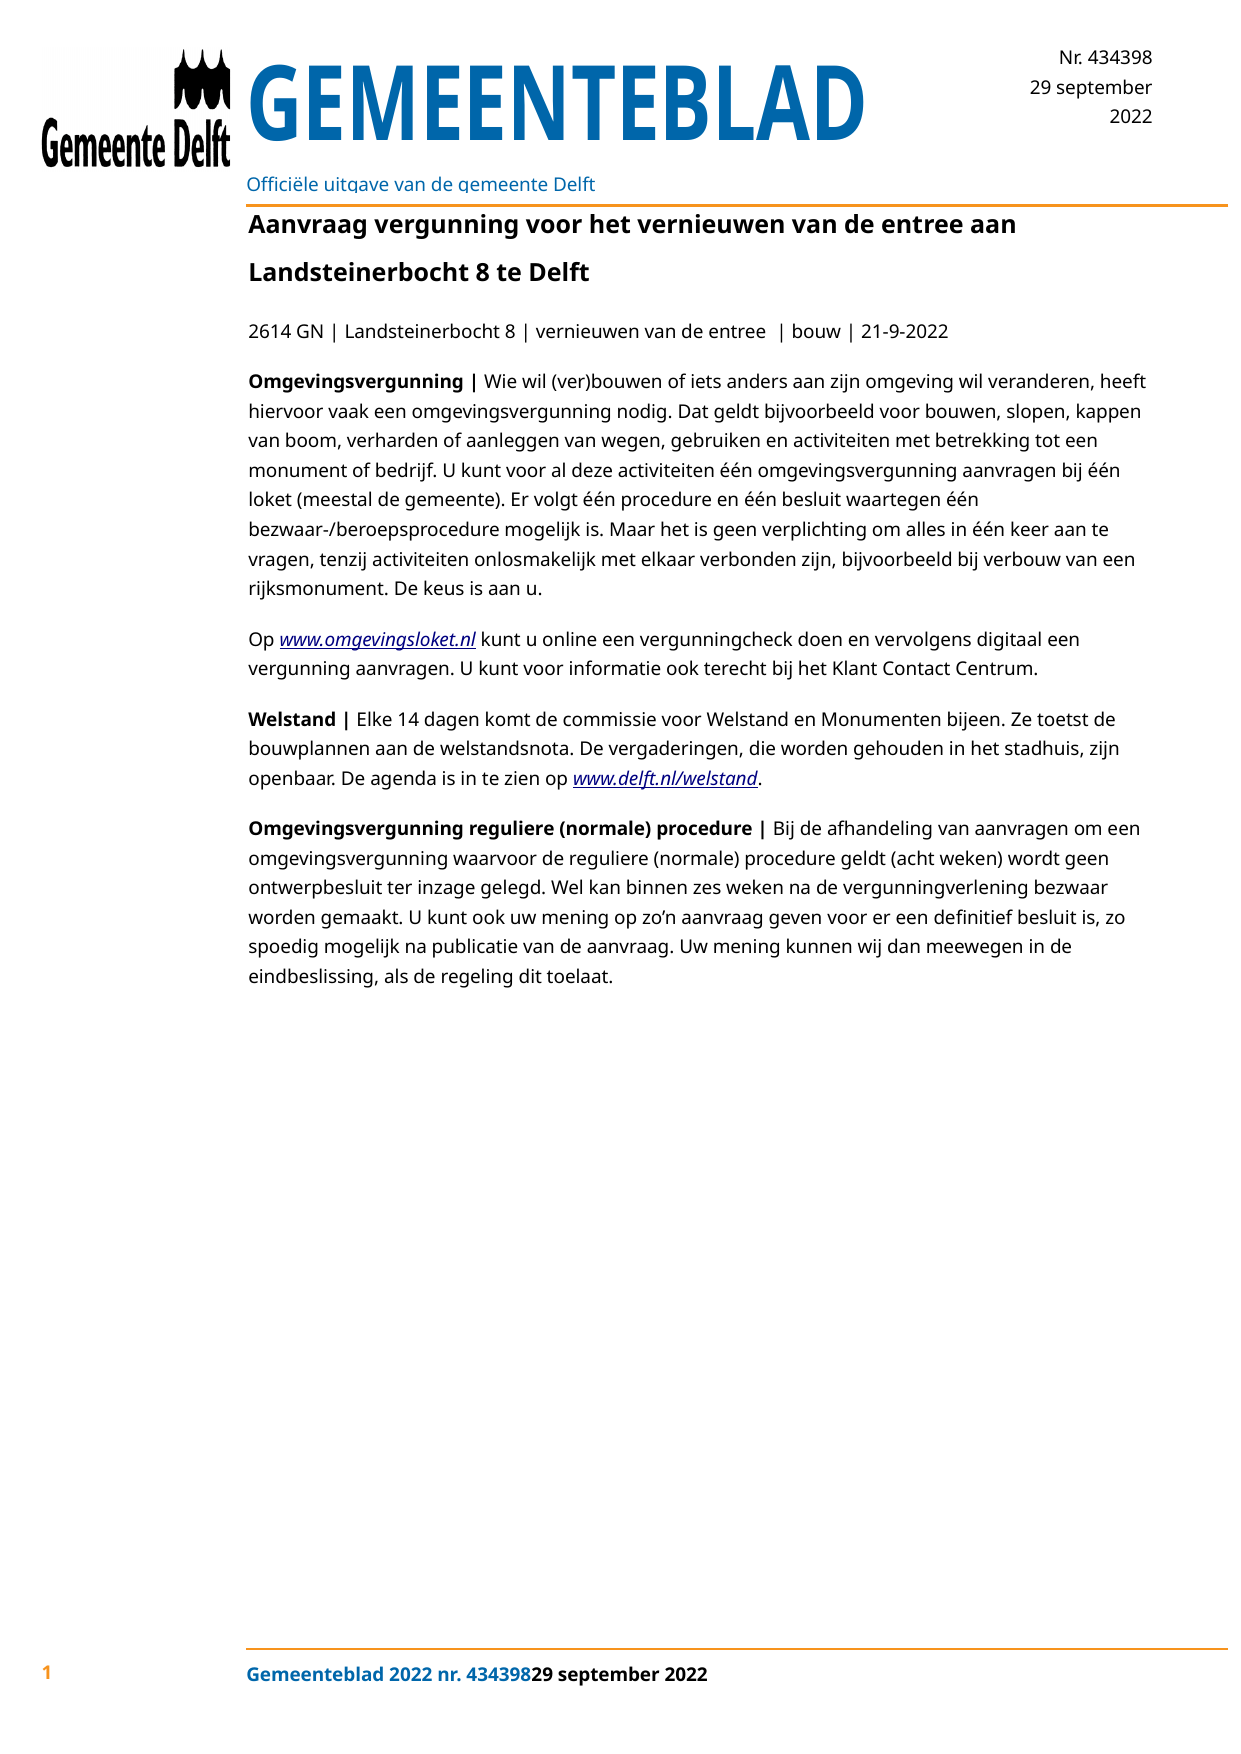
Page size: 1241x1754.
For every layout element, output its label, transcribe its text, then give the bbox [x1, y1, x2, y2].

text Aanvraag vergunning voor het vernieuwen van de entree aan Landsteinerbocht 8 te Delft [248, 207, 1152, 288]
text Omgevingsvergunning | Wie wil (ver)bouwen of iets anders aan zijn omgeving wil veranderen, heeft hiervoor vaak een omgevingsvergunning nodig. Dat geldt bijvoorbeeld voor bouwen, slopen, kappen van boom, verharden of aanleggen van wegen, gebruiken en activiteiten met betrekking tot een monument of bedrijf. U kunt voor al deze activiteiten één omgevingsvergunning aanvragen bij één loket (meestal de gemeente). Er volgt één procedure en één besluit waartegen één bezwaar-/beroepsprocedure mogelijk is. Maar het is geen verplichting om alles in één keer aan te vragen, tenzij activiteiten onlosmakelijk met elkaar verbonden zijn, bijvoorbeeld bij verbouw van een rijksmonument. De keus is aan u. [248, 368, 1152, 601]
text Welstand | Elke 14 dagen komt de commissie voor Welstand en Monumenten bijeen. Ze toetst de bouwplannen aan de welstandsnota. De vergaderingen, die worden gehouden in het stadhuis, zijn openbaar. De agenda is in te zien op www.delft.nl/welstand. [248, 706, 1152, 791]
text Op www.omgevingsloket.nl kunt u online een vergunningcheck doen en vervolgens digitaal een vergunning aanvragen. U kunt voor informatie ook terecht bij het Klant Contact Centrum. [248, 626, 1152, 681]
text 2614 GN | Landsteinerbocht 8 | vernieuwen van de entree | bouw | 21-9-2022 [248, 318, 1152, 344]
picture [41, 47, 231, 172]
text Omgevingsvergunning reguliere (normale) procedure | Bij de afhandeling van aanvragen om een omgevingsvergunning waarvoor de reguliere (normale) procedure geldt (acht weken) wordt geen ontwerpbesluit ter inzage gelegd. Wel kan binnen zes weken na de vergunningverlening bezwaar worden gemaakt. U kunt ook uw mening op zo’n aanvraag geven voor er een definitief besluit is, zo spoedig mogelijk na publicatie van de aanvraag. Uw mening kunnen wij dan meewegen in de eindbeslissing, als de regeling dit toelaat. [248, 815, 1152, 989]
